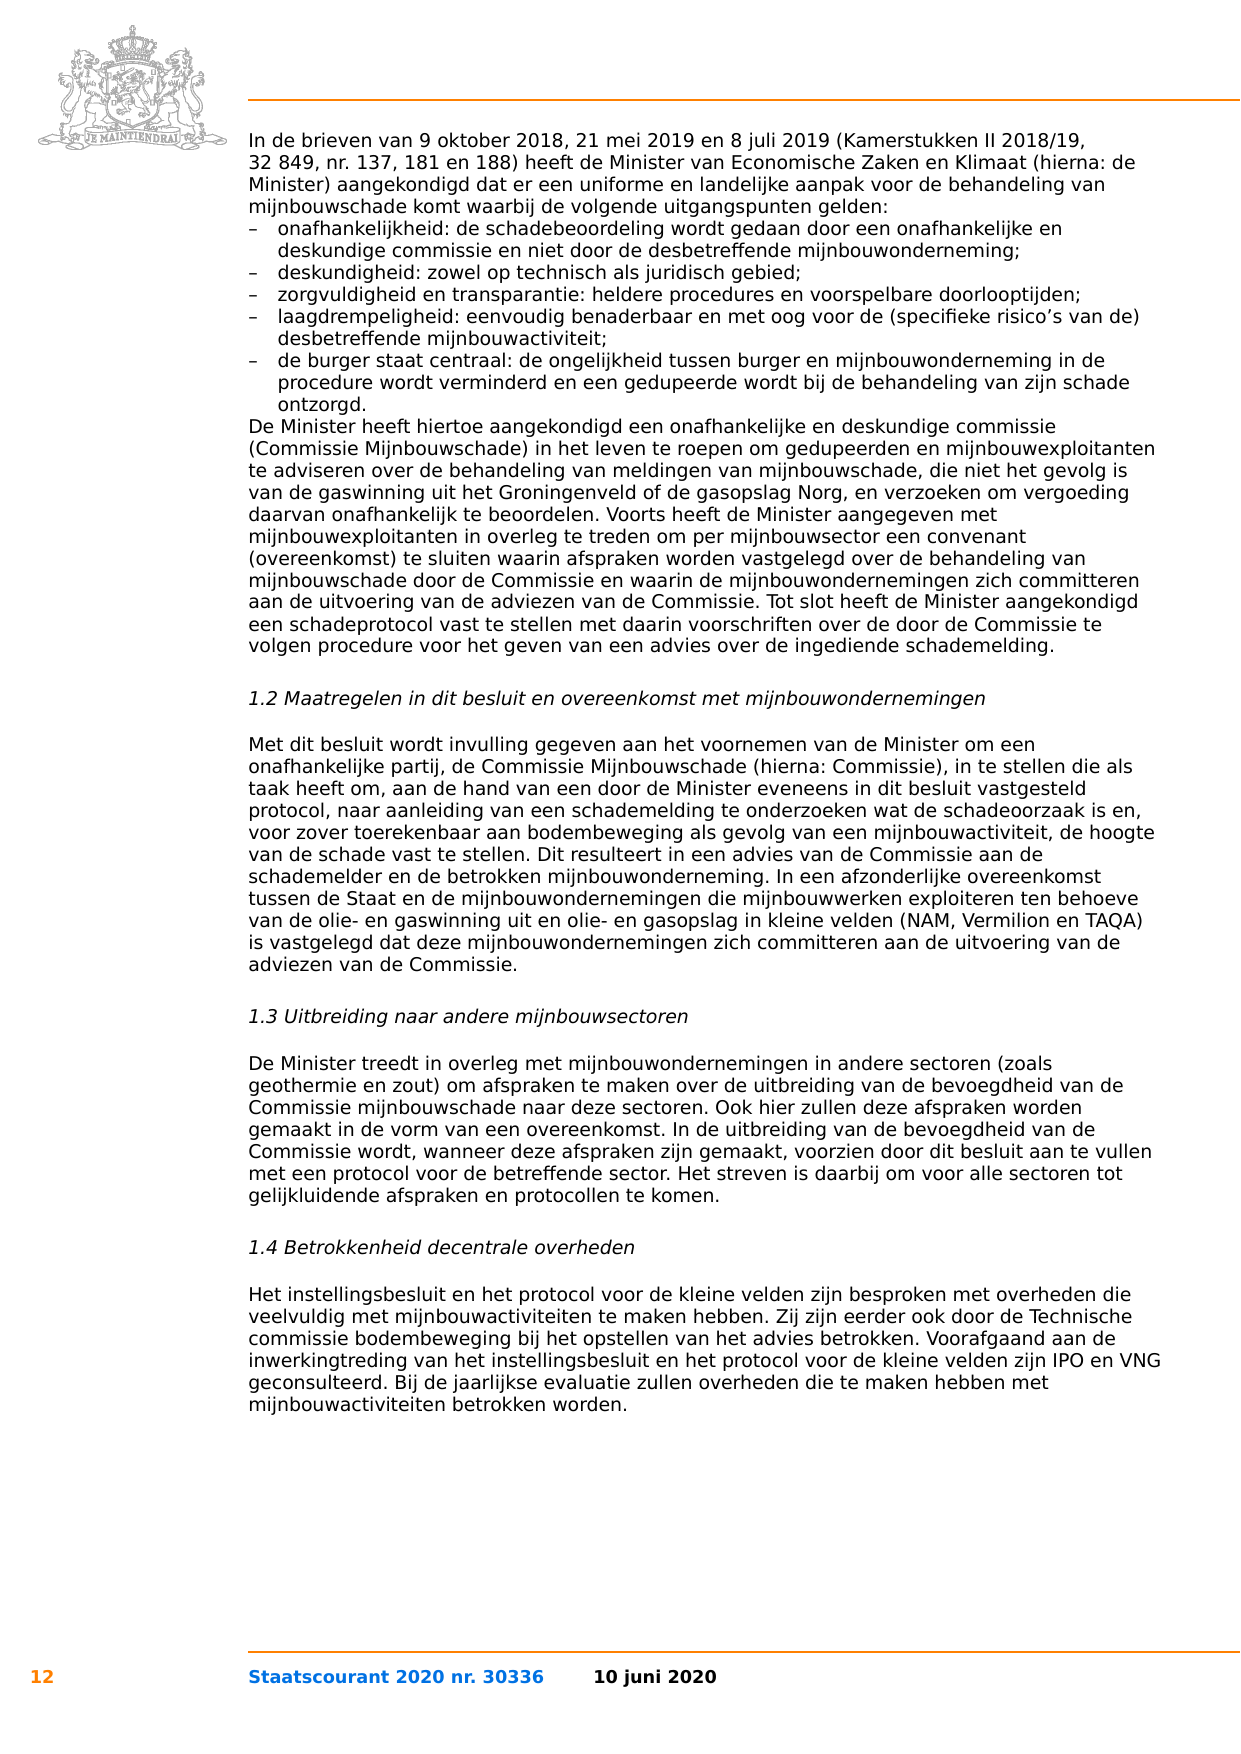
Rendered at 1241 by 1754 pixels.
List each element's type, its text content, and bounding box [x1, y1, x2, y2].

text In de brieven van 9 oktober 2018, 21 mei 2019 en 8 juli 2019 (Kamerstukken II 2018/19, 32 849, nr. 137, 181 en 188) heeft de Minister van Economische Zaken en Klimaat (hierna: de Minister) aangekondigd dat er een uniforme en landelijke aanpak voor de behandeling van mijnbouwschade komt waarbij de volgende uitgangspunten gelden: [248, 130, 1163, 218]
text – de burger staat centraal: de ongelijkheid tussen burger en mijnbouwonderneming in de procedure wordt verminderd en een gedupeerde wordt bij de behandeling van zijn schade ontzorgd. [248, 350, 1163, 416]
text De Minister treedt in overleg met mijnbouwondernemingen in andere sectoren (zoals geothermie en zout) om afspraken te maken over de uitbreiding van de bevoegdheid van de Commissie mijnbouwschade naar deze sectoren. Ook hier zullen deze afspraken worden gemaakt in de vorm van een overeenkomst. In de uitbreiding van de bevoegdheid van de Commissie wordt, wanneer deze afspraken zijn gemaakt, voorzien door dit besluit aan te vullen met een protocol voor de betreffende sector. Het streven is daarbij om voor alle sectoren tot gelijkluidende afspraken en protocollen te komen. [248, 1053, 1163, 1207]
text Het instellingsbesluit en het protocol voor de kleine velden zijn besproken met overheden die veelvuldig met mijnbouwactiviteiten te maken hebben. Zij zijn eerder ook door de Technische commissie bodembeweging bij het opstellen van het advies betrokken. Voorafgaand aan de inwerkingtreding van het instellingsbesluit en het protocol voor de kleine velden zijn IPO en VNG geconsulteerd. Bij de jaarlijkse evaluatie zullen overheden die te maken hebben met mijnbouwactiviteiten betrokken worden. [248, 1284, 1163, 1416]
subtitle 1.4 Betrokkenheid decentrale overheden [248, 1237, 1163, 1259]
text – laagdrempeligheid: eenvoudig benaderbaar en met oog voor de (specifieke risico’s van de) desbetreffende mijnbouwactiviteit; [248, 306, 1163, 350]
text – zorgvuldigheid en transparantie: heldere procedures en voorspelbare doorlooptijden; [248, 284, 1163, 306]
picture [38, 25, 227, 150]
subtitle 1.3 Uitbreiding naar andere mijnbouwsectoren [248, 1006, 1163, 1028]
text – deskundigheid: zowel op technisch als juridisch gebied; [248, 262, 1163, 284]
subtitle 1.2 Maatregelen in dit besluit en overeenkomst met mijnbouwondernemingen [248, 687, 1163, 709]
text Met dit besluit wordt invulling gegeven aan het voornemen van de Minister om een onafhankelijke partij, de Commissie Mijnbouwschade (hierna: Commissie), in te stellen die als taak heeft om, aan de hand van een door de Minister eveneens in dit besluit vastgesteld protocol, naar aanleiding van een schademelding te onderzoeken wat de schadeoorzaak is en, voor zover toerekenbaar aan bodembeweging als gevolg van een mijnbouwactiviteit, de hoogte van de schade vast te stellen. Dit resulteert in een advies van de Commissie aan de schademelder en de betrokken mijnbouwonderneming. In een afzonderlijke overeenkomst tussen de Staat en de mijnbouwondernemingen die mijnbouwwerken exploiteren ten behoeve van de olie- en gaswinning uit en olie- en gasopslag in kleine velden (NAM, Vermilion en TAQA) is vastgelegd dat deze mijnbouwondernemingen zich committeren aan de uitvoering van de adviezen van de Commissie. [248, 734, 1163, 976]
text De Minister heeft hiertoe aangekondigd een onafhankelijke en deskundige commissie (Commissie Mijnbouwschade) in het leven te roepen om gedupeerden en mijnbouwexploitanten te adviseren over de behandeling van meldingen van mijnbouwschade, die niet het gevolg is van de gaswinning uit het Groningenveld of de gasopslag Norg, en verzoeken om vergoeding daarvan onafhankelijk te beoordelen. Voorts heeft de Minister aangegeven met mijnbouwexploitanten in overleg te treden om per mijnbouwsector een convenant (overeenkomst) te sluiten waarin afspraken worden vastgelegd over de behandeling van mijnbouwschade door de Commissie en waarin de mijnbouwondernemingen zich committeren aan de uitvoering van de adviezen van de Commissie. Tot slot heeft de Minister aangekondigd een schadeprotocol vast te stellen met daarin voorschriften over de door de Commissie te volgen procedure voor het geven van een advies over de ingediende schademelding. [248, 416, 1163, 657]
text – onafhankelijkheid: de schadebeoordeling wordt gedaan door een onafhankelijke en deskundige commissie en niet door de desbetreffende mijnbouwonderneming; [248, 218, 1163, 262]
